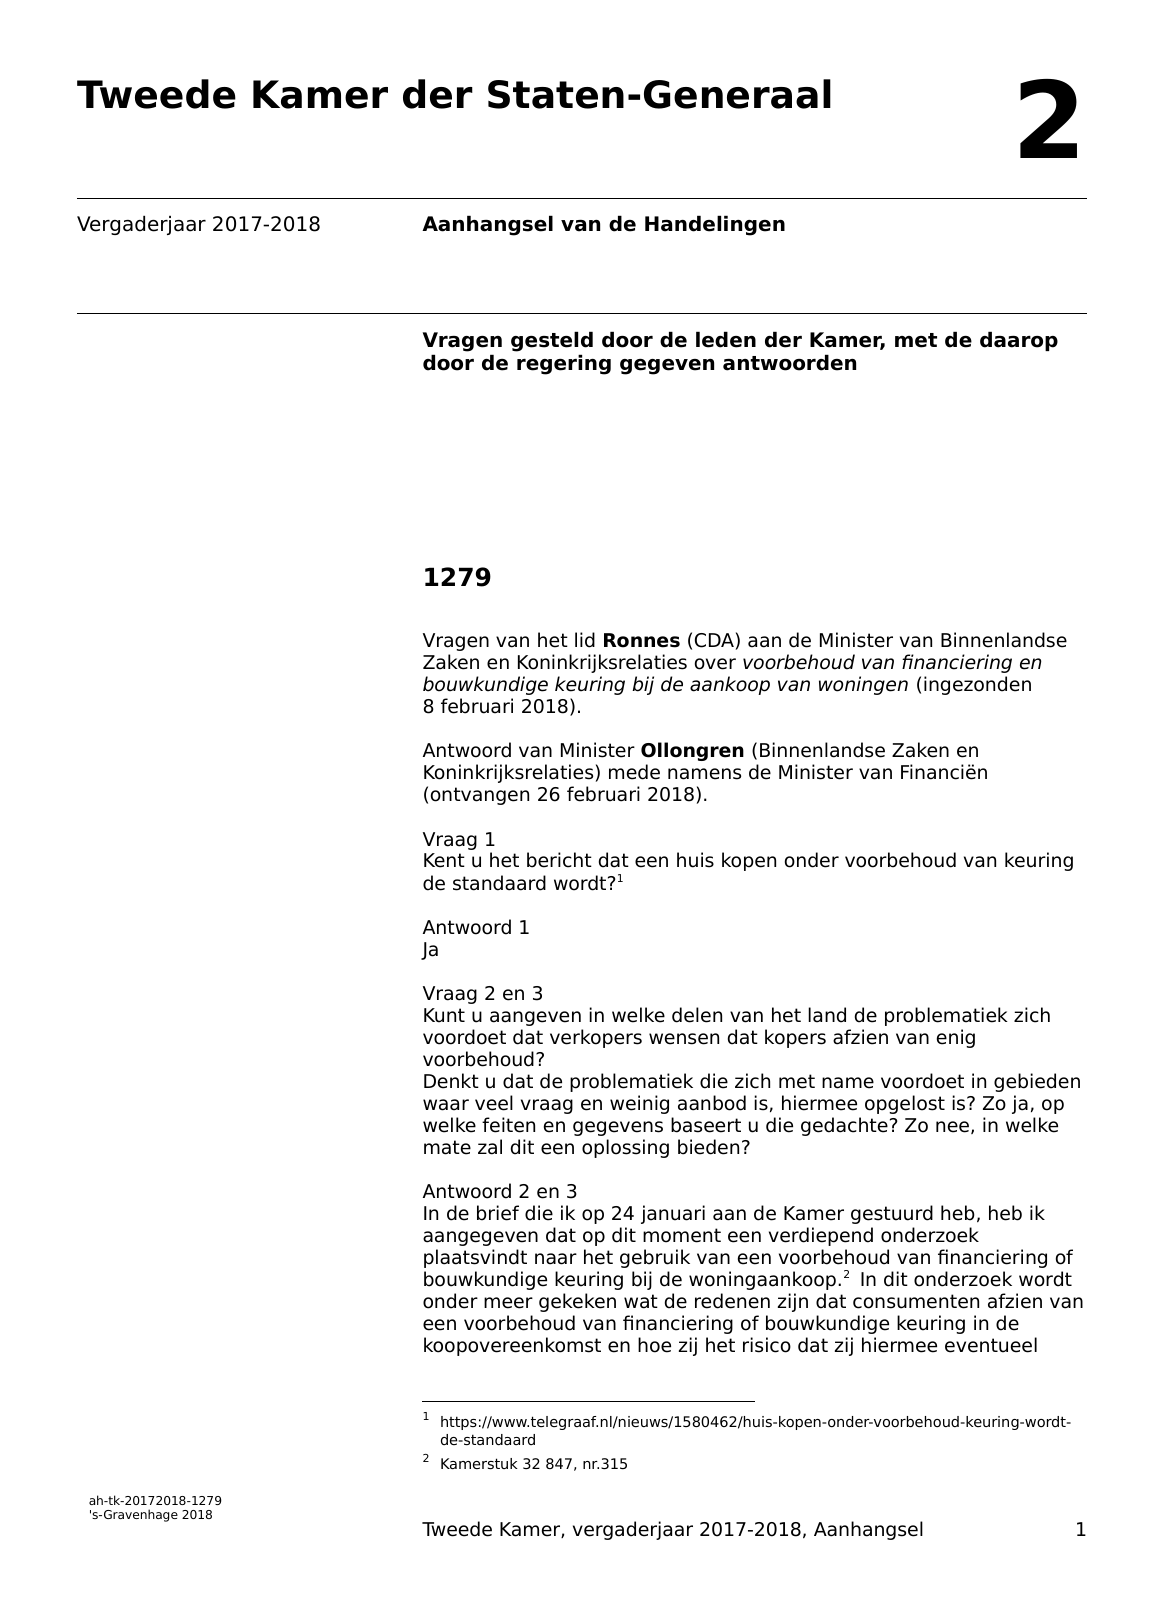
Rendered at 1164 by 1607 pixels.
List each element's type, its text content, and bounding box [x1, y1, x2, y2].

table_cell Aanhangsel van de Handelingen [422, 199, 1087, 313]
text 's-Gravenhage 2018 [88, 1508, 323, 1522]
text Vraag 1 [422, 828, 1087, 850]
text Kunt u aangeven in welke delen van het land de problematiek zich voordoet dat verkopers wensen dat kopers afzien van enig voorbehoud? [422, 1005, 1087, 1071]
text Ja [422, 938, 1087, 961]
text In de brief die ik op 24 januari aan de Kamer gestuurd heb, heb ik aangegeven dat op dit moment een verdiepend onderzoek plaatsvindt naar het gebruik van een voorbehoud van financiering of bouwkundige keuring bij de woningaankoop. In dit onderzoek wordt onder meer gekeken wat de redenen zijn dat consumenten afzien van een voorbehoud van financiering of bouwkundige keuring in de koopovereenkomst en hoe zij het risico dat zij hiermee eventueel [422, 1203, 1087, 1357]
text Antwoord van Minister Ollongren (Binnenlandse Zaken en Koninkrijksrelaties) mede namens de Minister van Financiën (ontvangen 26 februari 2018). [422, 740, 1087, 806]
table_header Tweede Kamer der Staten-Generaal [77, 59, 886, 198]
text Vragen van het lid Ronnes (CDA) aan de Minister van Binnenlandse Zaken en Koninkrijksrelaties over voorbehoud van financiering en bouwkundige keuring bij de aankoop van woningen (ingezonden 8 februari 2018). [422, 630, 1087, 718]
text Antwoord 2 en 3 [422, 1181, 1087, 1203]
text ah-tk-20172018-1279 [88, 1494, 323, 1508]
table_cell [77, 314, 422, 375]
text 1279 [422, 563, 1087, 592]
text Denkt u dat de problematiek die zich met name voordoet in gebieden waar veel vraag en weinig aanbod is, hiermee opgelost is? Zo ja, op welke feiten en gegevens baseert u die gedachte? Zo nee, in welke mate zal dit een oplossing bieden? [422, 1071, 1087, 1158]
table_cell Vergaderjaar 2017-2018 [77, 199, 422, 313]
table_header 2 [886, 59, 1087, 198]
text Antwoord 1 [422, 917, 1087, 938]
table_cell Vragen gesteld door de leden der Kamer, met de daarop door de regering gegeven antwoorden [422, 314, 1087, 375]
text https://www.telegraaf.nl/nieuws/1580462/huis-kopen-onder-voorbehoud-keuring-wordt-de-standaard [422, 1410, 1087, 1449]
text Kent u het bericht dat een huis kopen onder voorbehoud van keuring de standaard wordt? [422, 850, 1087, 894]
text Kamerstuk 32 847, nr.315 [422, 1452, 1087, 1474]
text Vraag 2 en 3 [422, 983, 1087, 1005]
